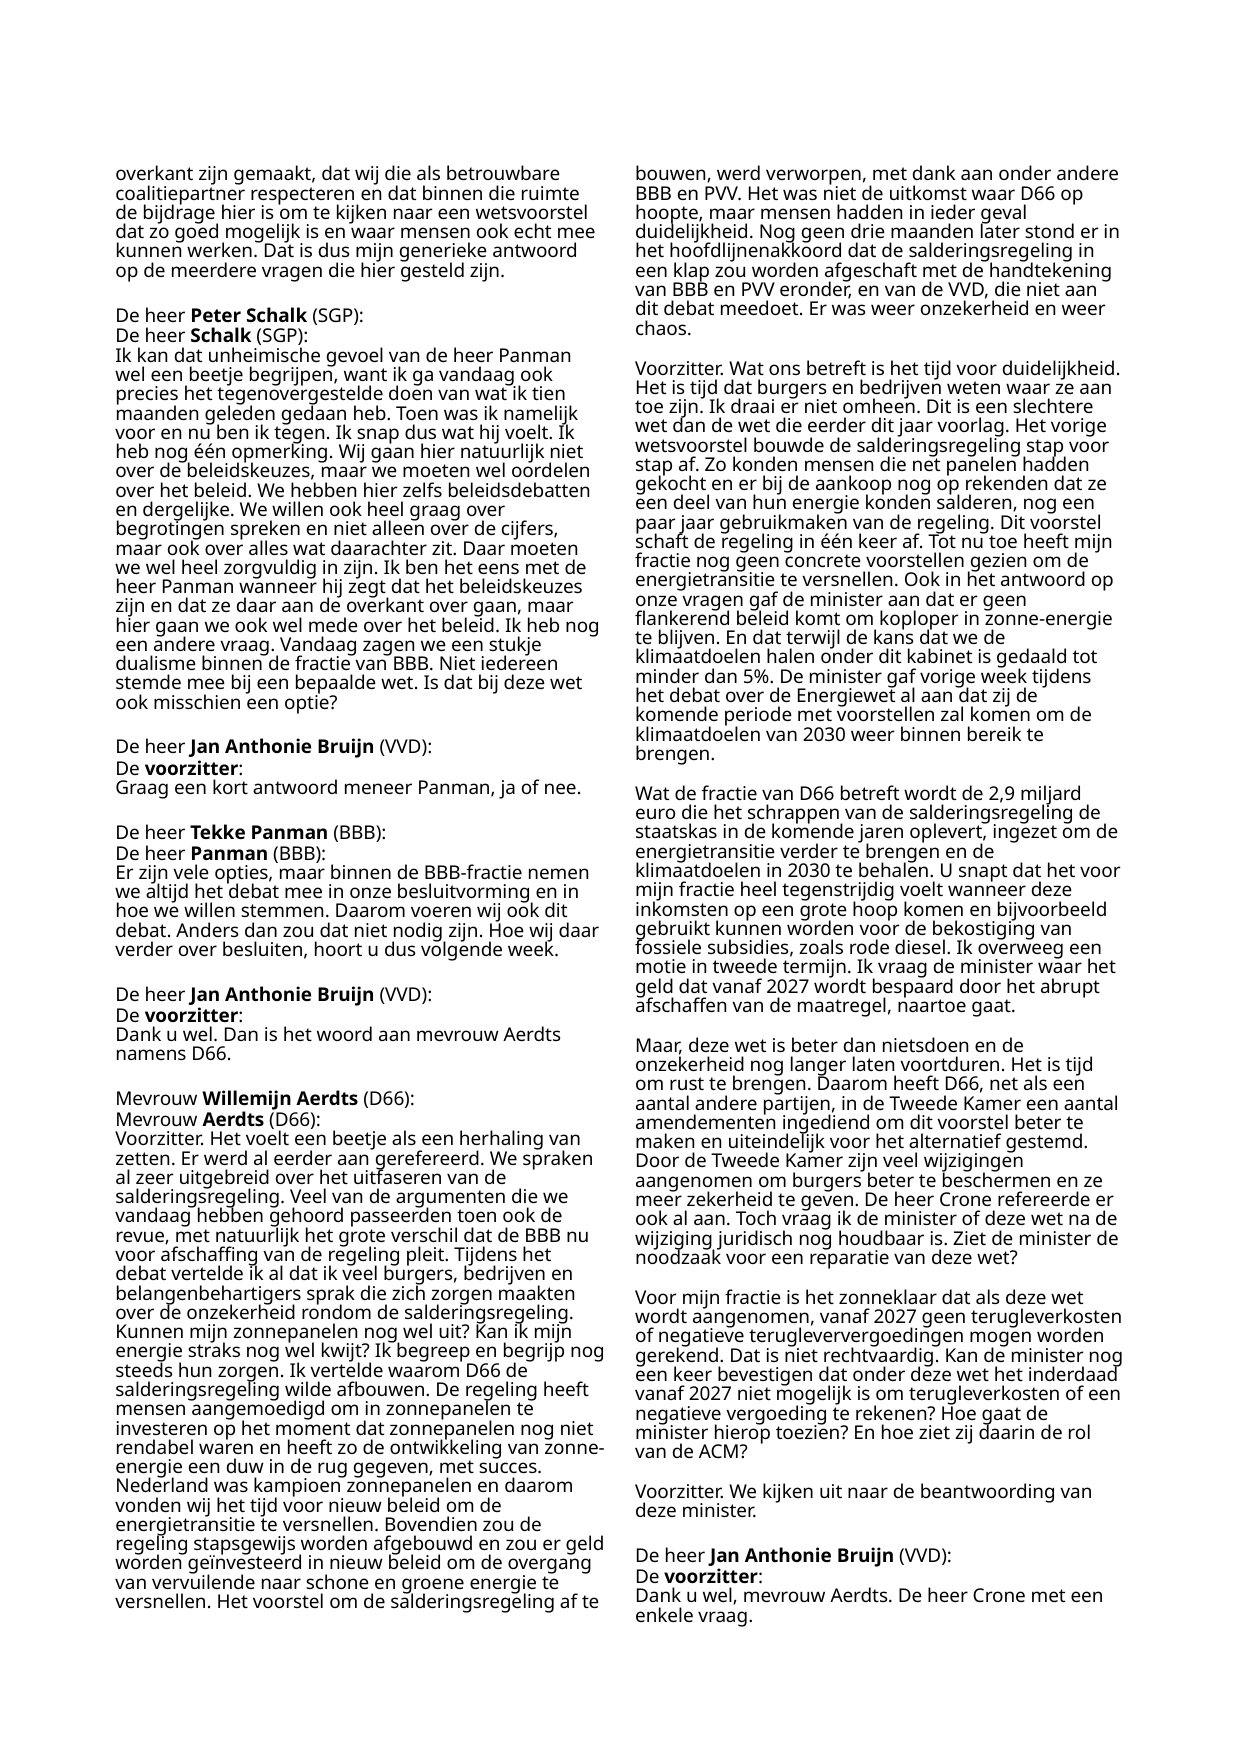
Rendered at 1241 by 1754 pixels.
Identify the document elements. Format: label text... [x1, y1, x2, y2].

text overkant zijn gemaakt, dat wij die als betrouwbare coalitiepartner respecteren en dat binnen die ruimte de bijdrage hier is om te kijken naar een wetsvoorstel dat zo goed mogelijk is en waar mensen ook echt mee kunnen werken. Dat is dus mijn generieke antwoord op de meerdere vragen die hier gesteld zijn. [115, 165, 605, 281]
text Dank u wel, mevrouw Aerdts. De heer Crone met een enkele vraag. [635, 1587, 1125, 1626]
text Er zijn vele opties, maar binnen de BBB-fractie nemen we altijd het debat mee in onze besluitvorming en in hoe we willen stemmen. Daarom voeren wij ook dit debat. Anders dan zou dat niet nodig zijn. Hoe wij daar verder over besluiten, hoort u dus volgende week. [115, 864, 605, 960]
text Graag een kort antwoord meneer Panman, ja of nee. [115, 779, 605, 798]
text De heer Panman (BBB): [115, 844, 605, 864]
text Maar, deze wet is beter dan nietsdoen en de onzekerheid nog langer laten voortduren. Het is tijd om rust te brengen. Daarom heeft D66, net als een aantal andere partijen, in de Tweede Kamer een aantal amendementen ingediend om dit voorstel beter te maken en uiteindelijk voor het alternatief gestemd. Door de Tweede Kamer zijn veel wijzigingen aangenomen om burgers beter te beschermen en ze meer zekerheid te geven. De heer Crone refereerde er ook al aan. Toch vraag ik de minister of deze wet na de wijziging juridisch nog houdbaar is. Ziet de minister de noodzaak voor een reparatie van deze wet? [635, 1037, 1125, 1268]
text De heer Tekke Panman (BBB): [115, 819, 605, 844]
text Mevrouw Aerdts (D66): [115, 1111, 605, 1130]
text De voorzitter: [115, 1007, 605, 1026]
text De heer Jan Anthonie Bruijn (VVD): [115, 734, 605, 759]
text Dank u wel. Dan is het woord aan mevrouw Aerdts namens D66. [115, 1026, 605, 1064]
text De heer Peter Schalk (SGP): [115, 302, 605, 327]
text Voorzitter. Het voelt een beetje als een herhaling van zetten. Er werd al eerder aan gerefereerd. We spraken al zeer uitgebreid over het uitfaseren van de salderingsregeling. Veel van de argumenten die we vandaag hebben gehoord passeerden toen ook de revue, met natuurlijk het grote verschil dat de BBB nu voor afschaffing van de regeling pleit. Tijdens het debat vertelde ik al dat ik veel burgers, bedrijven en belangenbehartigers sprak die zich zorgen maakten over de onzekerheid rondom de salderingsregeling. Kunnen mijn zonnepanelen nog wel uit? Kan ik mijn energie straks nog wel kwijt? Ik begreep en begrijp nog steeds hun zorgen. Ik vertelde waarom D66 de salderingsregeling wilde afbouwen. De regeling heeft mensen aangemoedigd om in zonnepanelen te investeren op het moment dat zonnepanelen nog niet rendabel waren en heeft zo de ontwikkeling van zonne-energie een duw in de rug gegeven, met succes. Nederland was kampioen zonnepanelen en daarom vonden wij het tijd voor nieuw beleid om de energietransitie te versnellen. Bovendien zou de regeling stapsgewijs worden afgebouwd en zou er geld worden geïnvesteerd in nieuw beleid om de overgang van vervuilende naar schone en groene energie te versnellen. Het voorstel om de salderingsregeling af te [115, 1130, 605, 1612]
text Ik kan dat unheimische gevoel van de heer Panman wel een beetje begrijpen, want ik ga vandaag ook precies het tegenovergestelde doen van wat ik tien maanden geleden gedaan heb. Toen was ik namelijk voor en nu ben ik tegen. Ik snap dus wat hij voelt. Ik heb nog één opmerking. Wij gaan hier natuurlijk niet over de beleidskeuzes, maar we moeten wel oordelen over het beleid. We hebben hier zelfs beleidsdebatten en dergelijke. We willen ook heel graag over begrotingen spreken en niet alleen over de cijfers, maar ook over alles wat daarachter zit. Daar moeten we wel heel zorgvuldig in zijn. Ik ben het eens met de heer Panman wanneer hij zegt dat het beleidskeuzes zijn en dat ze daar aan de overkant over gaan, maar hier gaan we ook wel mede over het beleid. Ik heb nog een andere vraag. Vandaag zagen we een stukje dualisme binnen de fractie van BBB. Niet iedereen stemde mee bij een bepaalde wet. Is dat bij deze wet ook misschien een optie? [115, 347, 605, 713]
text Mevrouw Willemijn Aerdts (D66): [115, 1085, 605, 1111]
text Voorzitter. Wat ons betreft is het tijd voor duidelijkheid. Het is tijd dat burgers en bedrijven weten waar ze aan toe zijn. Ik draai er niet omheen. Dit is een slechtere wet dan de wet die eerder dit jaar voorlag. Het vorige wetsvoorstel bouwde de salderingsregeling stap voor stap af. Zo konden mensen die net panelen hadden gekocht en er bij de aankoop nog op rekenden dat ze een deel van hun energie konden salderen, nog een paar jaar gebruikmaken van de regeling. Dit voorstel schaft de regeling in één keer af. Tot nu toe heeft mijn fractie nog geen concrete voorstellen gezien om de energietransitie te versnellen. Ook in het antwoord op onze vragen gaf de minister aan dat er geen flankerend beleid komt om koploper in zonne-energie te blijven. En dat terwijl de kans dat we de klimaatdoelen halen onder dit kabinet is gedaald tot minder dan 5%. De minister gaf vorige week tijdens het debat over de Energiewet al aan dat zij de komende periode met voorstellen zal komen om de klimaatdoelen van 2030 weer binnen bereik te brengen. [635, 359, 1125, 764]
text De heer Jan Anthonie Bruijn (VVD): [115, 981, 605, 1007]
text Wat de fractie van D66 betreft wordt de 2,9 miljard euro die het schrappen van de salderingsregeling de staatskas in de komende jaren oplevert, ingezet om de energietransitie verder te brengen en de klimaatdoelen in 2030 te behalen. U snapt dat het voor mijn fractie heel tegenstrijdig voelt wanneer deze inkomsten op een grote hoop komen en bijvoorbeeld gebruikt kunnen worden voor de bekostiging van fossiele subsidies, zoals rode diesel. Ik overweeg een motie in tweede termijn. Ik vraag de minister waar het geld dat vanaf 2027 wordt bespaard door het abrupt afschaffen van de maatregel, naartoe gaat. [635, 785, 1125, 1016]
text Voor mijn fractie is het zonneklaar dat als deze wet wordt aangenomen, vanaf 2027 geen terugleverkosten of negatieve terugleververgoedingen mogen worden gerekend. Dat is niet rechtvaardig. Kan de minister nog een keer bevestigen dat onder deze wet het inderdaad vanaf 2027 niet mogelijk is om terugleverkosten of een negatieve vergoeding te rekenen? Hoe gaat de minister hierop toezien? En hoe ziet zij daarin de rol van de ACM? [635, 1289, 1125, 1462]
text Voorzitter. We kijken uit naar de beantwoording van deze minister. [635, 1483, 1125, 1522]
text De voorzitter: [115, 759, 605, 779]
text De heer Schalk (SGP): [115, 327, 605, 347]
text De heer Jan Anthonie Bruijn (VVD): [635, 1542, 1125, 1568]
text bouwen, werd verworpen, met dank aan onder andere BBB en PVV. Het was niet de uitkomst waar D66 op hoopte, maar mensen hadden in ieder geval duidelijkheid. Nog geen drie maanden later stond er in het hoofdlijnenakkoord dat de salderingsregeling in een klap zou worden afgeschaft met de handtekening van BBB en PVV eronder, en van de VVD, die niet aan dit debat meedoet. Er was weer onzekerheid en weer chaos. [635, 165, 1125, 339]
text De voorzitter: [635, 1568, 1125, 1587]
